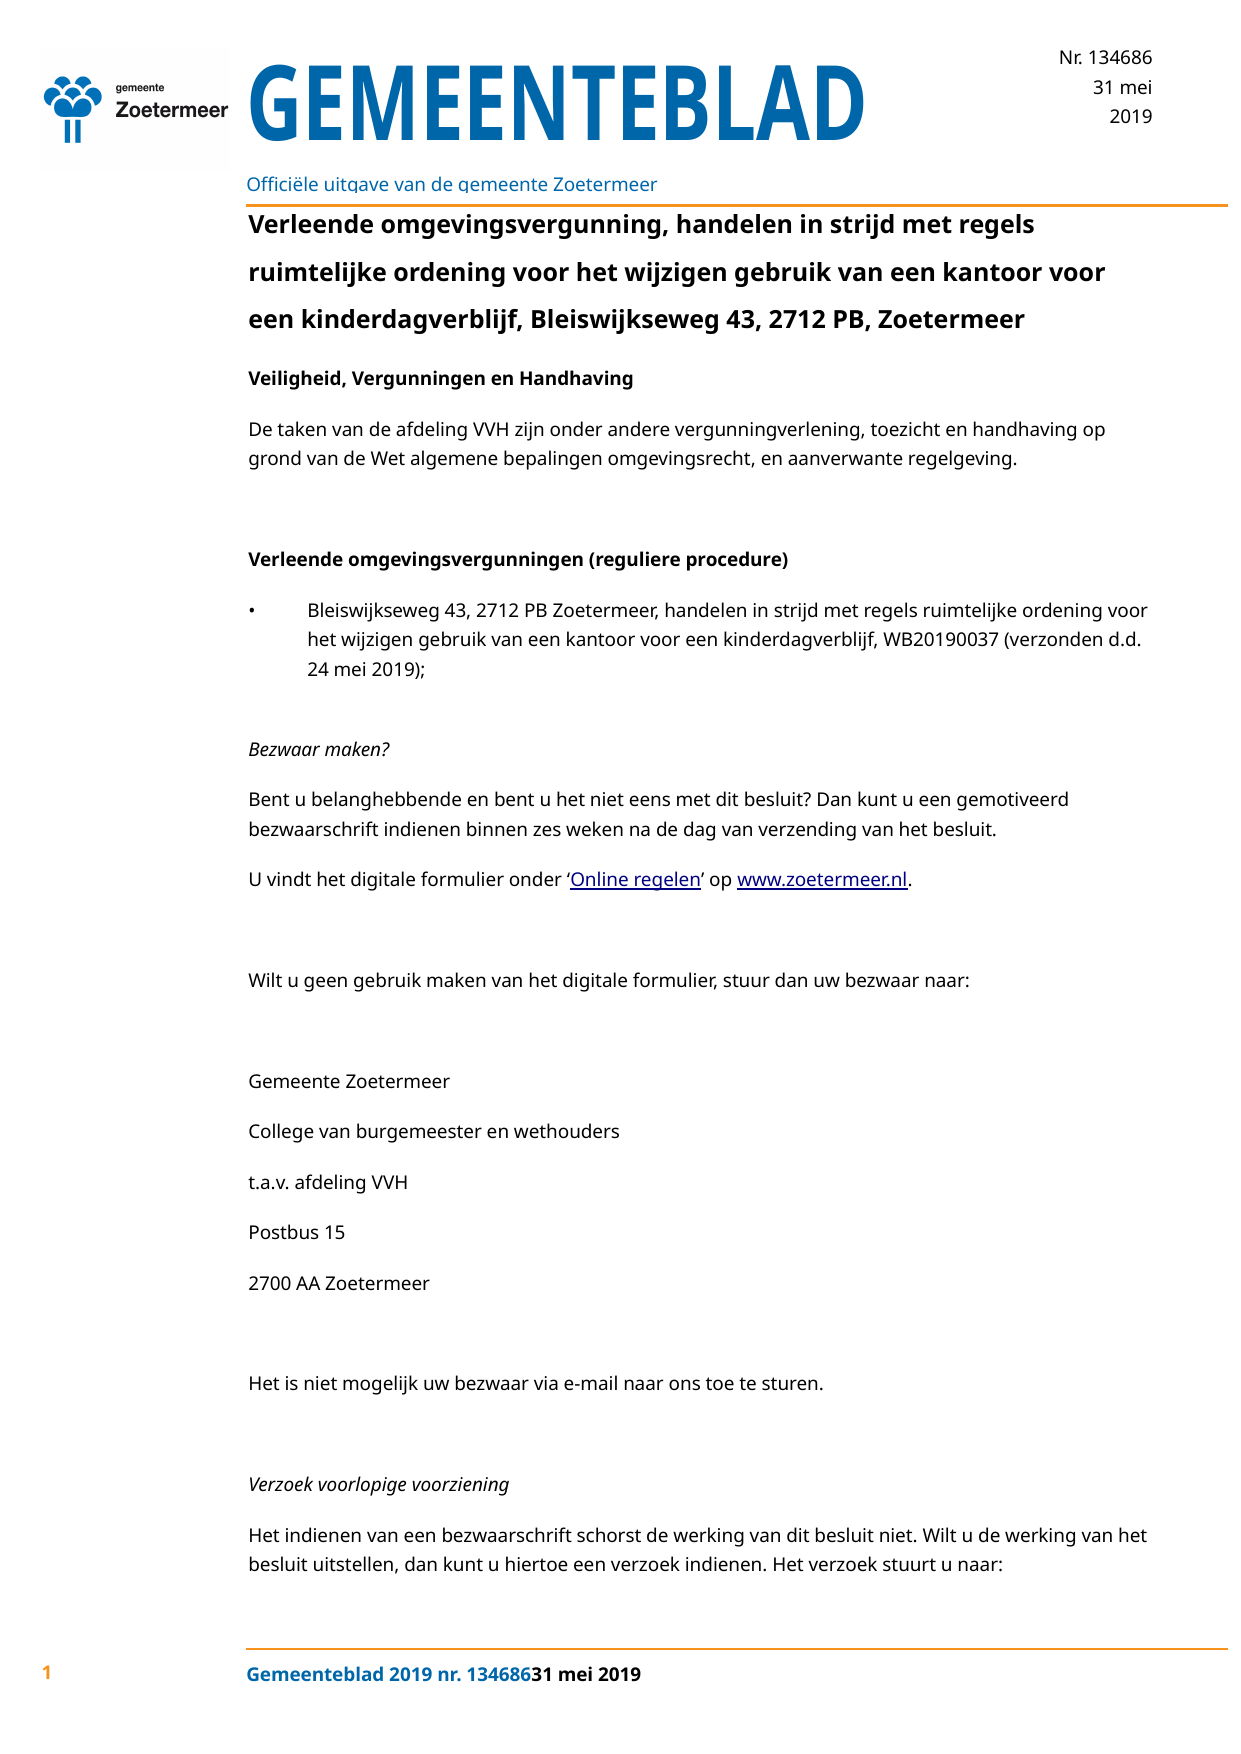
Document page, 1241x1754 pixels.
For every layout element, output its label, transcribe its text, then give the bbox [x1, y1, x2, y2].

text College van burgemeester en wethouders [248, 1118, 1152, 1144]
text Bent u belanghebbende en bent u het niet eens met dit besluit? Dan kunt u een gemotiveerd bezwaarschrift indienen binnen zes weken na de dag van verzending van het besluit. [248, 786, 1152, 842]
text Bezwaar maken? [248, 736, 1152, 762]
text Veiligheid, Vergunningen en Handhaving [248, 366, 1152, 391]
picture [41, 47, 231, 172]
text t.a.v. afdeling VVH [248, 1169, 1152, 1194]
text 2700 AA Zoetermeer [248, 1270, 1152, 1295]
text U vindt het digitale formulier onder ‘Online regelen’ op www.zoetermeer.nl. [248, 866, 1152, 892]
text Verleende omgevingsvergunning, handelen in strijd met regels ruimtelijke ordening voor het wijzigen gebruik van een kantoor voor een kinderdagverblijf, Bleiswijkseweg 43, 2712 PB, Zoetermeer [248, 207, 1152, 336]
text De taken van de afdeling VVH zijn onder andere vergunningverlening, toezicht en handhaving op grond van de Wet algemene bepalingen omgevingsrecht, en aanverwante regelgeving. [248, 416, 1152, 471]
text Verzoek voorlopige voorziening [248, 1471, 1152, 1497]
text Het is niet mogelijk uw bezwaar via e-mail naar ons toe te sturen. [248, 1371, 1152, 1396]
text Het indienen van een bezwaarschrift schorst de werking van dit besluit niet. Wilt u de werking van het besluit uitstellen, dan kunt u hiertoe een verzoek indienen. Het verzoek stuurt u naar: [248, 1522, 1152, 1577]
text Gemeente Zoetermeer [248, 1068, 1152, 1094]
text Wilt u geen gebruik maken van het digitale formulier, stuur dan uw bezwaar naar: [248, 967, 1152, 993]
list Bleiswijkseweg 43, 2712 PB Zoetermeer, handelen in strijd met regels ruimtelijke ordening voor het wijzigen gebruik van een kantoor voor een kinderdagverblijf, WB20190037 (verzonden d.d. 24 mei 2019); [248, 597, 1152, 682]
text Postbus 15 [248, 1219, 1152, 1245]
text Verleende omgevingsvergunningen (reguliere procedure) [248, 546, 1152, 572]
